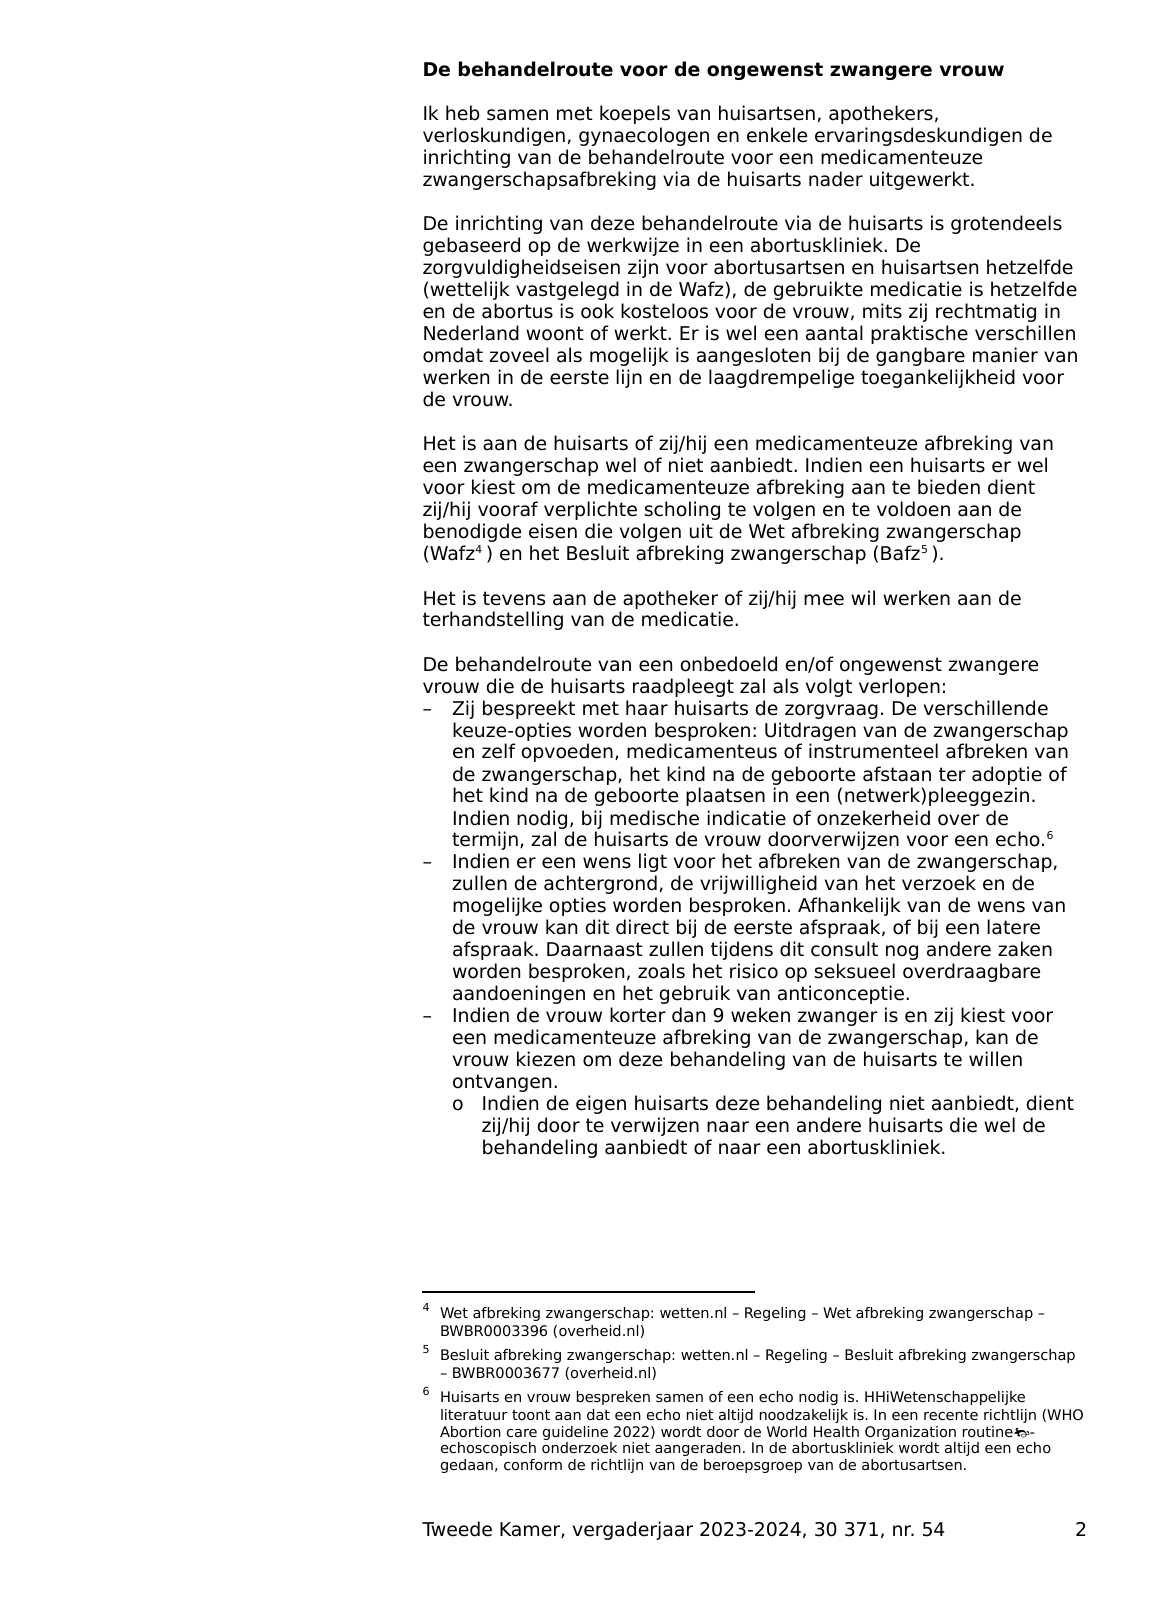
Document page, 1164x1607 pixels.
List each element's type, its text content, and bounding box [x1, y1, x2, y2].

text o Indien de eigen huisarts deze behandeling niet aanbiedt, dient zij/hij door te verwijzen naar een andere huisarts die wel de behandeling aanbiedt of naar een abortuskliniek. [452, 1093, 1087, 1159]
text De inrichting van deze behandelroute via de huisarts is grotendeels gebaseerd op de werkwijze in een abortuskliniek. De zorgvuldigheidseisen zijn voor abortusartsen en huisartsen hetzelfde (wettelijk vastgelegd in de Wafz), de gebruikte medicatie is hetzelfde en de abortus is ook kosteloos voor de vrouw, mits zij rechtmatig in Nederland woont of werkt. Er is wel een aantal praktische verschillen omdat zoveel als mogelijk is aangesloten bij de gangbare manier van werken in de eerste lijn en de laagdrempelige toegankelijkheid voor de vrouw. [422, 213, 1087, 411]
text – Indien er een wens ligt voor het afbreken van de zwangerschap, zullen de achtergrond, de vrijwilligheid van het verzoek en de mogelijke opties worden besproken. Afhankelijk van de wens van de vrouw kan dit direct bij de eerste afspraak, of bij een latere afspraak. Daarnaast zullen tijdens dit consult nog andere zaken worden besproken, zoals het risico op seksueel overdraagbare aandoeningen en het gebruik van anticonceptie. [422, 851, 1087, 1005]
subtitle De behandelroute voor de ongewenst zwangere vrouw [422, 59, 1087, 81]
text – Zij bespreekt met haar huisarts de zorgvraag. De verschillende keuze-opties worden besproken: Uitdragen van de zwangerschap en zelf opvoeden, medicamenteus of instrumenteel afbreken van de zwangerschap, het kind na de geboorte afstaan ter adoptie of het kind na de geboorte plaatsen in een (netwerk)pleeggezin. Indien nodig, bij medische indicatie of onzekerheid over de termijn, zal de huisarts de vrouw doorverwijzen voor een echo. [422, 697, 1087, 851]
text Ik heb samen met koepels van huisartsen, apothekers, verloskundigen, gynaecologen en enkele ervaringsdeskundigen de inrichting van de behandelroute voor een medicamenteuze zwangerschapsafbreking via de huisarts nader uitgewerkt. [422, 103, 1087, 191]
text Besluit afbreking zwangerschap: wetten.nl – Regeling – Besluit afbreking zwangerschap – BWBR0003677 (overheid.nl) [422, 1343, 1087, 1382]
text Wet afbreking zwangerschap: wetten.nl – Regeling – Wet afbreking zwangerschap – BWBR0003396 (overheid.nl) [422, 1301, 1087, 1340]
text Het is tevens aan de apotheker of zij/hij mee wil werken aan de terhandstelling van de medicatie. [422, 587, 1087, 631]
text De behandelroute van een onbedoeld en/of ongewenst zwangere vrouw die de huisarts raadpleegt zal als volgt verlopen: [422, 653, 1087, 697]
text – Indien de vrouw korter dan 9 weken zwanger is en zij kiest voor een medicamenteuze afbreking van de zwangerschap, kan de vrouw kiezen om deze behandeling van de huisarts te willen ontvangen. [422, 1005, 1087, 1093]
text Huisarts en vrouw bespreken samen of een echo nodig is. HHiWetenschappelijke literatuur toont aan dat een echo niet altijd noodzakelijk is. In een recente richtlijn (WHO Abortion care guideline 2022) wordt door de World Health Organization routine-echoscopisch onderzoek niet aangeraden. In de abortuskliniek wordt altijd een echo gedaan, conform de richtlijn van de beroepsgroep van de abortusartsen. [422, 1385, 1087, 1474]
text Het is aan de huisarts of zij/hij een medicamenteuze afbreking van een zwangerschap wel of niet aanbiedt. Indien een huisarts er wel voor kiest om de medicamenteuze afbreking aan te bieden dient zij/hij vooraf verplichte scholing te volgen en te voldoen aan de benodigde eisen die volgen uit de Wet afbreking zwangerschap (Wafz) en het Besluit afbreking zwangerschap (Bafz). [422, 433, 1087, 565]
